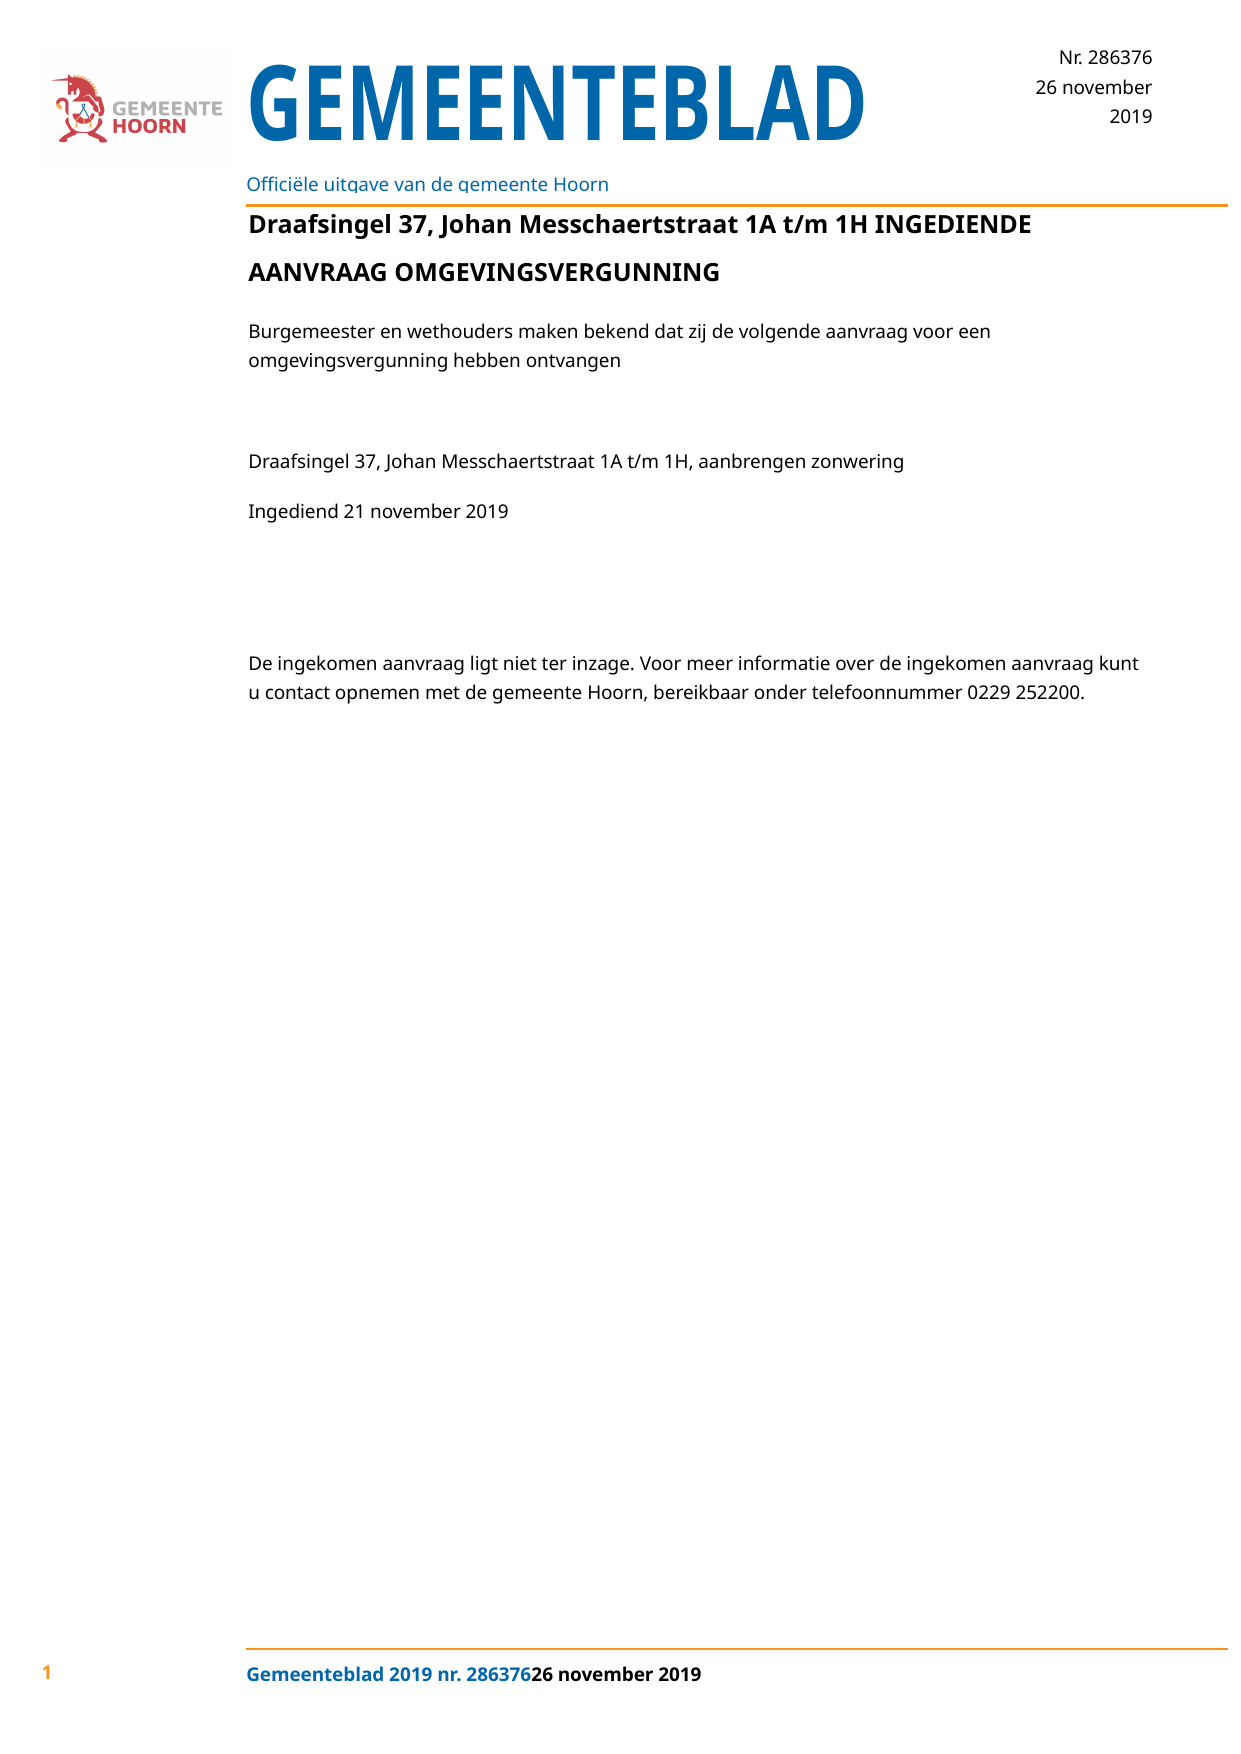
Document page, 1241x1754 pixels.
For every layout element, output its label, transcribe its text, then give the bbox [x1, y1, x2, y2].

text Burgemeester en wethouders maken bekend dat zij de volgende aanvraag voor een omgevingsvergunning hebben ontvangen [248, 318, 1152, 373]
picture [41, 47, 231, 172]
text Draafsingel 37, Johan Messchaertstraat 1A t/m 1H INGEDIENDE AANVRAAG OMGEVINGSVERGUNNING [248, 207, 1152, 288]
text De ingekomen aanvraag ligt niet ter inzage. Voor meer informatie over de ingekomen aanvraag kunt u contact opnemen met de gemeente Hoorn, bereikbaar onder telefoonnummer 0229 252200. [248, 650, 1152, 705]
text Draafsingel 37, Johan Messchaertstraat 1A t/m 1H, aanbrengen zonwering [248, 448, 1152, 474]
text Ingediend 21 november 2019 [248, 499, 1152, 524]
